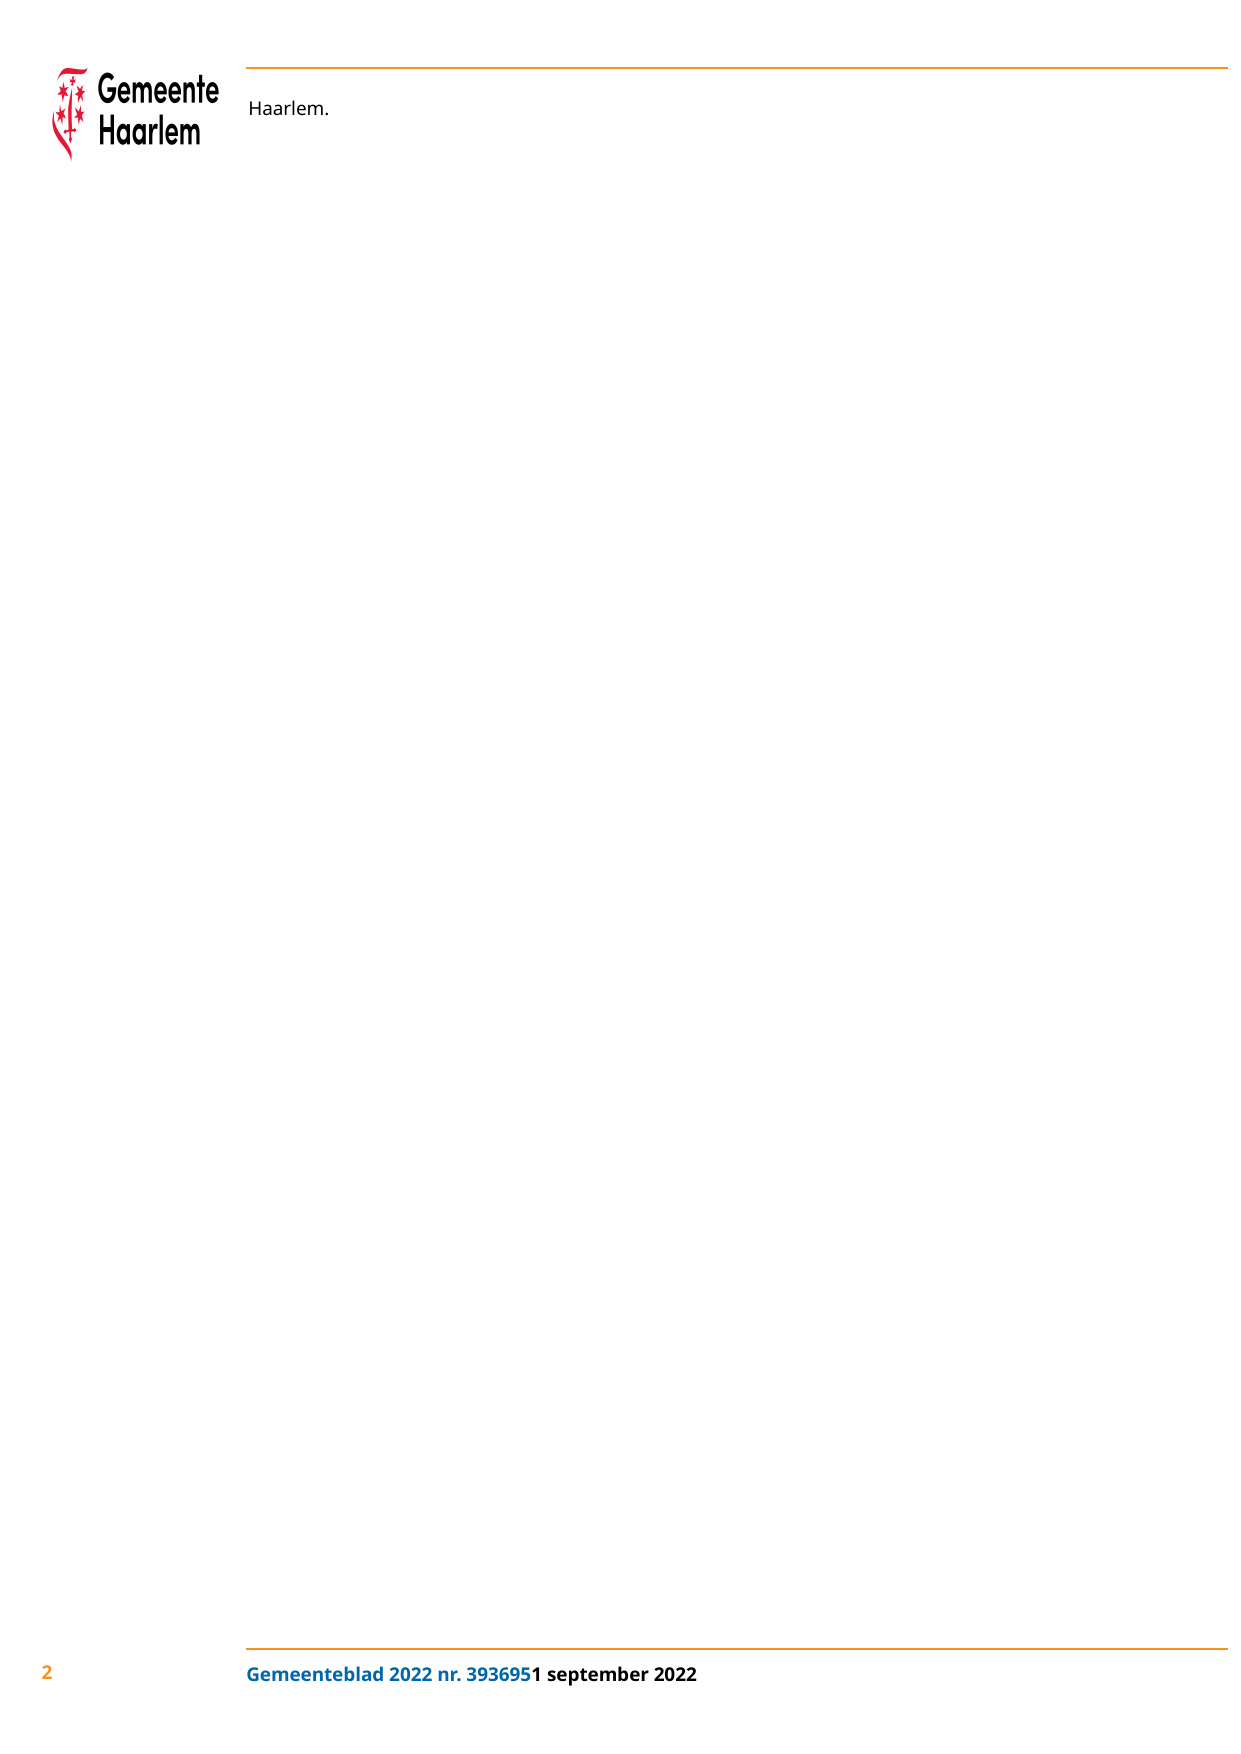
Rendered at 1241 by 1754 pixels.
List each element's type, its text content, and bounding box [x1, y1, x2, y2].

picture [41, 47, 231, 172]
text Haarlem. [248, 95, 1152, 121]
